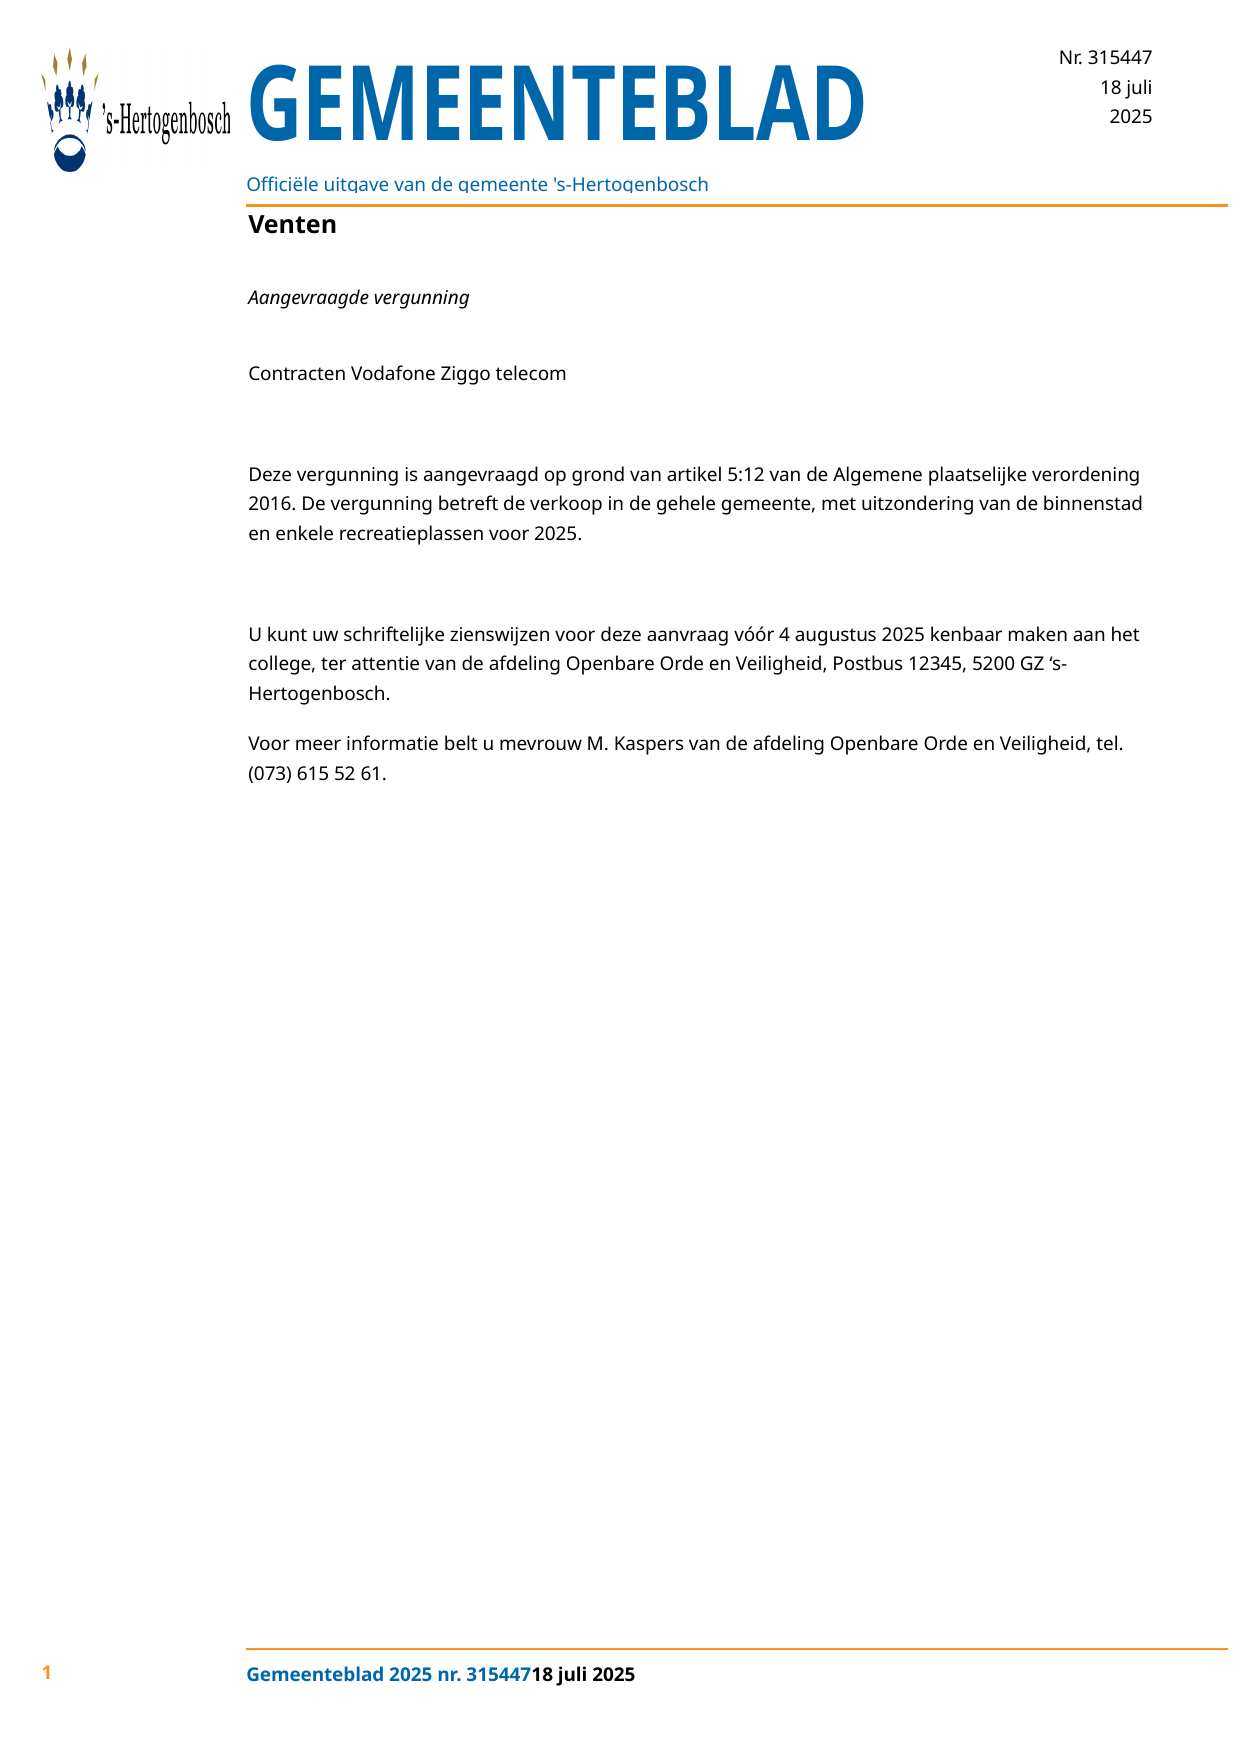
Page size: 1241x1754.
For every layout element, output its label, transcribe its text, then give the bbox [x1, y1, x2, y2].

picture [41, 47, 231, 172]
text Deze vergunning is aangevraagd op grond van artikel 5:12 van de Algemene plaatselijke verordening 2016. De vergunning betreft de verkoop in de gehele gemeente, met uitzondering van de binnenstad en enkele recreatieplassen voor 2025. [248, 461, 1152, 546]
text Voor meer informatie belt u mevrouw M. Kaspers van de afdeling Openbare Orde en Veiligheid, tel. (073) 615 52 61. [248, 730, 1152, 786]
text Aangevraagde vergunning [248, 284, 1152, 309]
text U kunt uw schriftelijke zienswijzen voor deze aanvraag vóór 4 augustus 2025 kenbaar maken aan het college, ter attentie van de afdeling Openbare Orde en Veiligheid, Postbus 12345, 5200 GZ ‘s-Hertogenbosch. [248, 621, 1152, 706]
text Contracten Vodafone Ziggo telecom [248, 360, 1152, 386]
text Venten [248, 207, 1152, 241]
